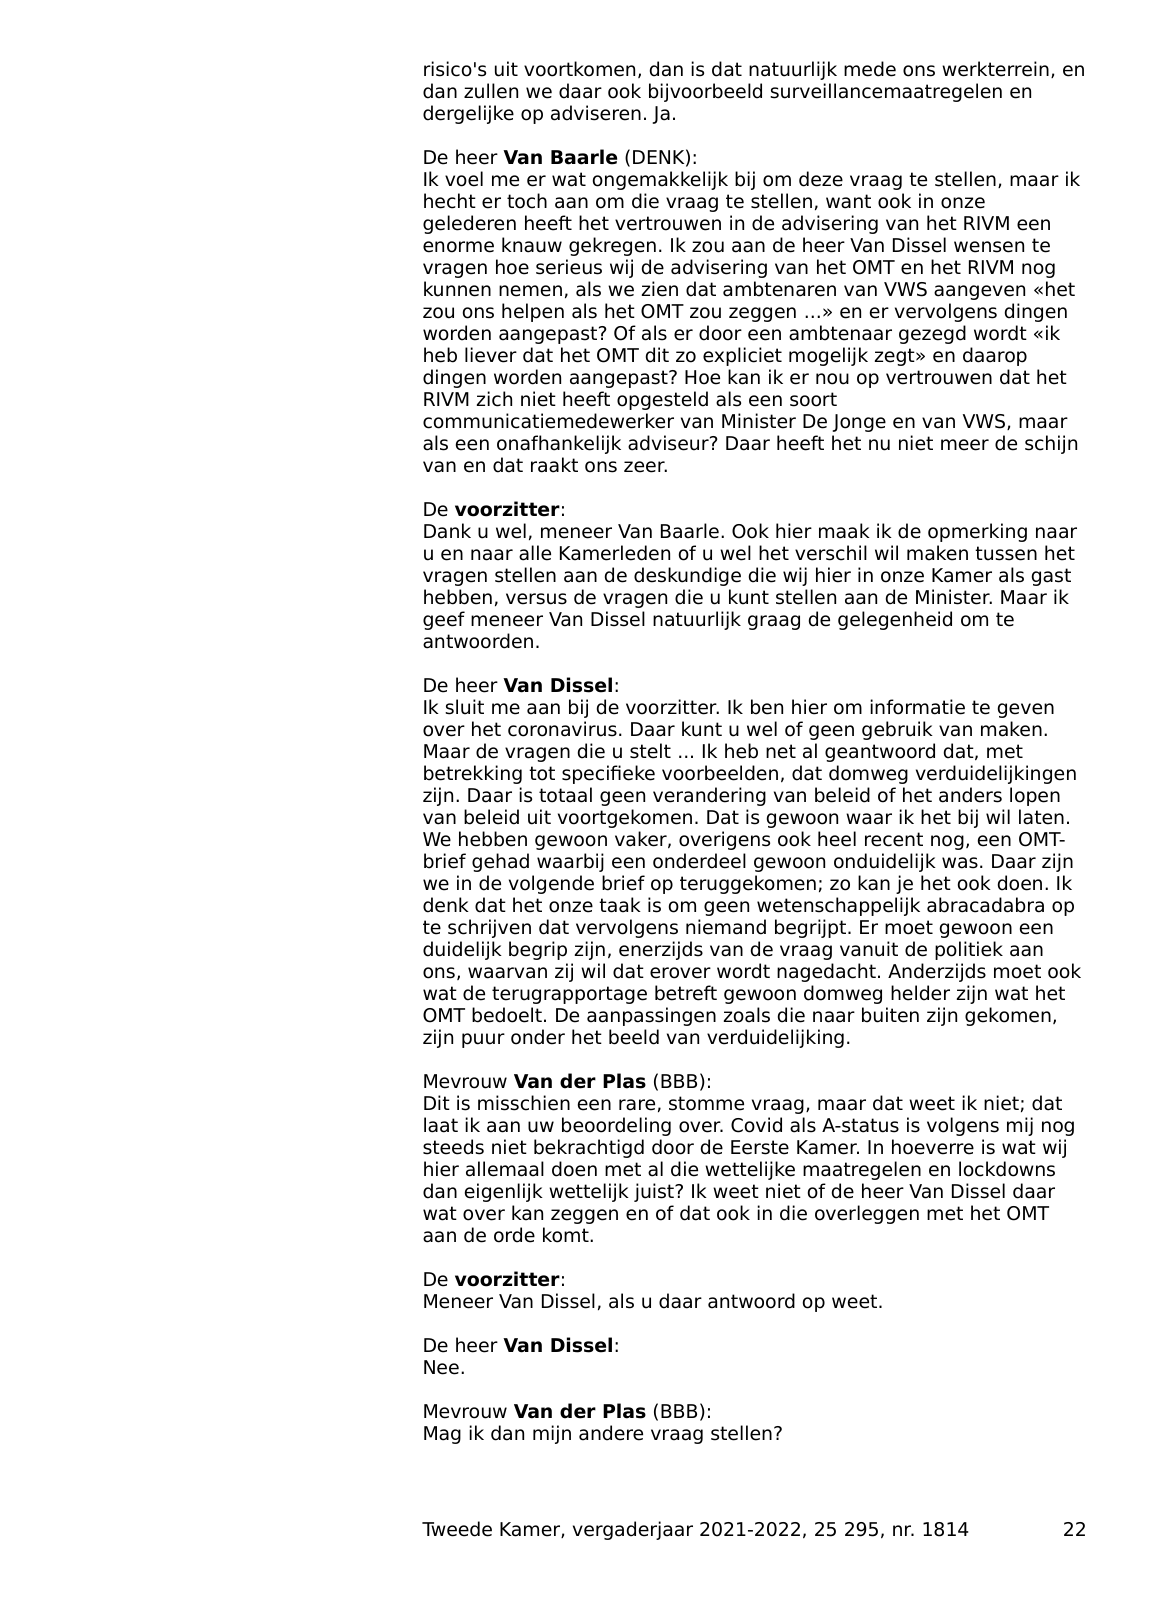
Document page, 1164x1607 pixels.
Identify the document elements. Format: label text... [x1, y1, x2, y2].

text Meneer Van Dissel, als u daar antwoord op weet. [422, 1291, 1087, 1313]
text Ik sluit me aan bij de voorzitter. Ik ben hier om informatie te geven over het coronavirus. Daar kunt u wel of geen gebruik van maken. Maar de vragen die u stelt ... Ik heb net al geantwoord dat, met betrekking tot specifieke voorbeelden, dat domweg verduidelijkingen zijn. Daar is totaal geen verandering van beleid of het anders lopen van beleid uit voortgekomen. Dat is gewoon waar ik het bij wil laten. We hebben gewoon vaker, overigens ook heel recent nog, een OMT-brief gehad waarbij een onderdeel gewoon onduidelijk was. Daar zijn we in de volgende brief op teruggekomen; zo kan je het ook doen. Ik denk dat het onze taak is om geen wetenschappelijk abracadabra op te schrijven dat vervolgens niemand begrijpt. Er moet gewoon een duidelijk begrip zijn, enerzijds van de vraag vanuit de politiek aan ons, waarvan zij wil dat erover wordt nagedacht. Anderzijds moet ook wat de terugrapportage betreft gewoon domweg helder zijn wat het OMT bedoelt. De aanpassingen zoals die naar buiten zijn gekomen, zijn puur onder het beeld van verduidelijking. [422, 697, 1087, 1049]
text risico's uit voortkomen, dan is dat natuurlijk mede ons werkterrein, en dan zullen we daar ook bijvoorbeeld surveillancemaatregelen en dergelijke op adviseren. Ja. [422, 59, 1087, 125]
text De heer Van Dissel: [422, 1335, 1087, 1357]
text Mag ik dan mijn andere vraag stellen? [422, 1423, 1087, 1445]
text De voorzitter: [422, 1269, 1087, 1291]
text Mevrouw Van der Plas (BBB): [422, 1401, 1087, 1423]
text Ik voel me er wat ongemakkelijk bij om deze vraag te stellen, maar ik hecht er toch aan om die vraag te stellen, want ook in onze gelederen heeft het vertrouwen in de advisering van het RIVM een enorme knauw gekregen. Ik zou aan de heer Van Dissel wensen te vragen hoe serieus wij de advisering van het OMT en het RIVM nog kunnen nemen, als we zien dat ambtenaren van VWS aangeven «het zou ons helpen als het OMT zou zeggen ...» en er vervolgens dingen worden aangepast? Of als er door een ambtenaar gezegd wordt «ik heb liever dat het OMT dit zo expliciet mogelijk zegt» en daarop dingen worden aangepast? Hoe kan ik er nou op vertrouwen dat het RIVM zich niet heeft opgesteld als een soort communicatiemedewerker van Minister De Jonge en van VWS, maar als een onafhankelijk adviseur? Daar heeft het nu niet meer de schijn van en dat raakt ons zeer. [422, 169, 1087, 477]
text Mevrouw Van der Plas (BBB): [422, 1071, 1087, 1093]
text Dit is misschien een rare, stomme vraag, maar dat weet ik niet; dat laat ik aan uw beoordeling over. Covid als A-status is volgens mij nog steeds niet bekrachtigd door de Eerste Kamer. In hoeverre is wat wij hier allemaal doen met al die wettelijke maatregelen en lockdowns dan eigenlijk wettelijk juist? Ik weet niet of de heer Van Dissel daar wat over kan zeggen en of dat ook in die overleggen met het OMT aan de orde komt. [422, 1093, 1087, 1247]
text De voorzitter: [422, 499, 1087, 521]
text De heer Van Baarle (DENK): [422, 147, 1087, 169]
text Nee. [422, 1357, 1087, 1379]
text Dank u wel, meneer Van Baarle. Ook hier maak ik de opmerking naar u en naar alle Kamerleden of u wel het verschil wil maken tussen het vragen stellen aan de deskundige die wij hier in onze Kamer als gast hebben, versus de vragen die u kunt stellen aan de Minister. Maar ik geef meneer Van Dissel natuurlijk graag de gelegenheid om te antwoorden. [422, 521, 1087, 653]
text De heer Van Dissel: [422, 675, 1087, 697]
